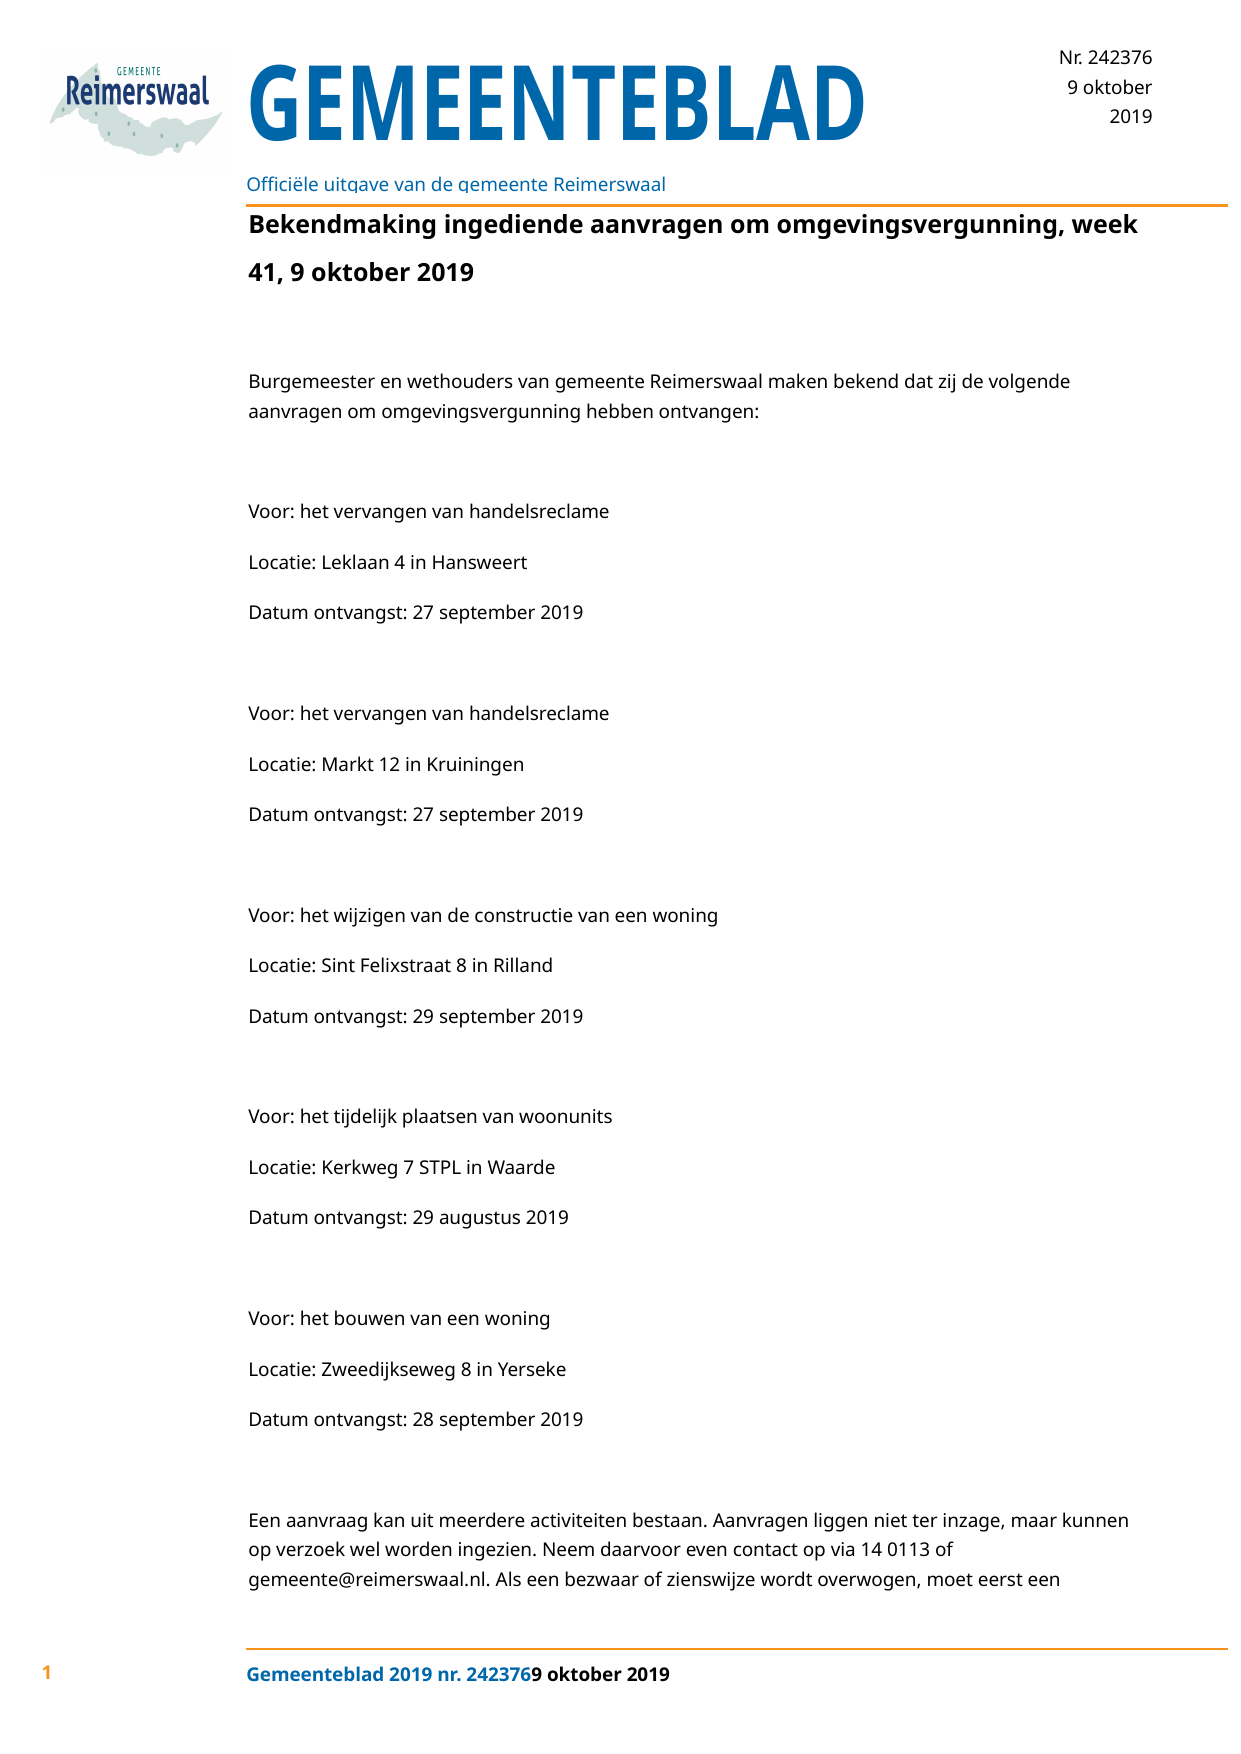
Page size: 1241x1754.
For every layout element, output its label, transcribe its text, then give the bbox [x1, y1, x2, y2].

text Een aanvraag kan uit meerdere activiteiten bestaan. Aanvragen liggen niet ter inzage, maar kunnen op verzoek wel worden ingezien. Neem daarvoor even contact op via 14 0113 of gemeente@reimerswaal.nl. Als een bezwaar of zienswijze wordt overwogen, moet eerst een [248, 1507, 1152, 1592]
text Voor: het vervangen van handelsreclame [248, 499, 1152, 524]
text Datum ontvangst: 27 september 2019 [248, 599, 1152, 625]
text Burgemeester en wethouders van gemeente Reimerswaal maken bekend dat zij de volgende aanvragen om omgevingsvergunning hebben ontvangen: [248, 368, 1152, 424]
text Locatie: Leklaan 4 in Hansweert [248, 549, 1152, 575]
text Bekendmaking ingediende aanvragen om omgevingsvergunning, week 41, 9 oktober 2019 [248, 207, 1152, 288]
text Datum ontvangst: 29 september 2019 [248, 1003, 1152, 1029]
text Locatie: Sint Felixstraat 8 in Rilland [248, 952, 1152, 978]
text Locatie: Markt 12 in Kruiningen [248, 751, 1152, 777]
text Datum ontvangst: 28 september 2019 [248, 1406, 1152, 1432]
picture [41, 47, 231, 172]
text Locatie: Zweedijkseweg 8 in Yerseke [248, 1356, 1152, 1382]
text Datum ontvangst: 29 augustus 2019 [248, 1204, 1152, 1230]
text Datum ontvangst: 27 september 2019 [248, 801, 1152, 827]
text Voor: het vervangen van handelsreclame [248, 700, 1152, 726]
text Voor: het tijdelijk plaatsen van woonunits [248, 1104, 1152, 1129]
text Voor: het bouwen van een woning [248, 1305, 1152, 1331]
text Locatie: Kerkweg 7 STPL in Waarde [248, 1154, 1152, 1180]
text Voor: het wijzigen van de constructie van een woning [248, 902, 1152, 928]
